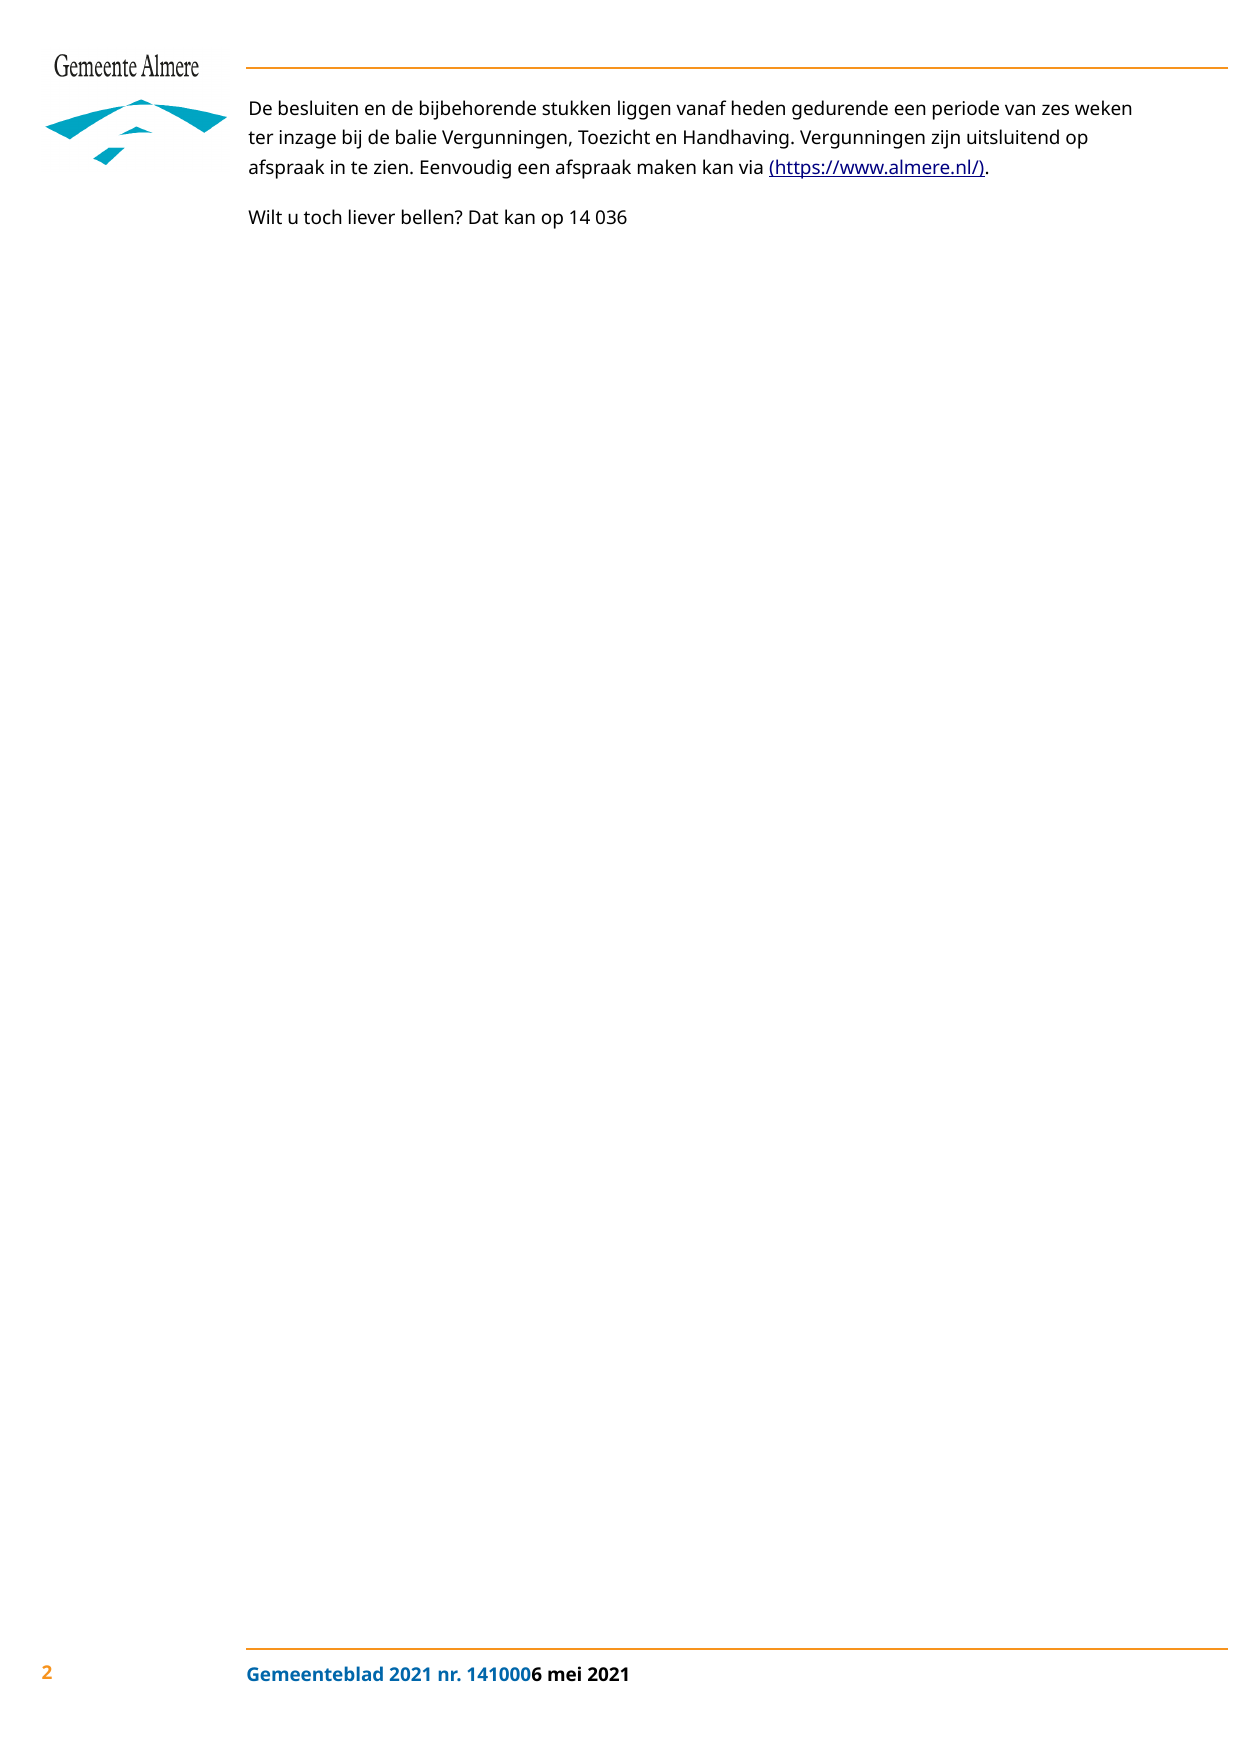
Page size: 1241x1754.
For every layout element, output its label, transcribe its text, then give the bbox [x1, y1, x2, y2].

text Wilt u toch liever bellen? Dat kan op 14 036 [248, 204, 1152, 230]
picture [41, 47, 231, 172]
text De besluiten en de bijbehorende stukken liggen vanaf heden gedurende een periode van zes weken ter inzage bij de balie Vergunningen, Toezicht en Handhaving. Vergunningen zijn uitsluitend op afspraak in te zien. Eenvoudig een afspraak maken kan via (https://www.almere.nl/). [248, 95, 1152, 180]
